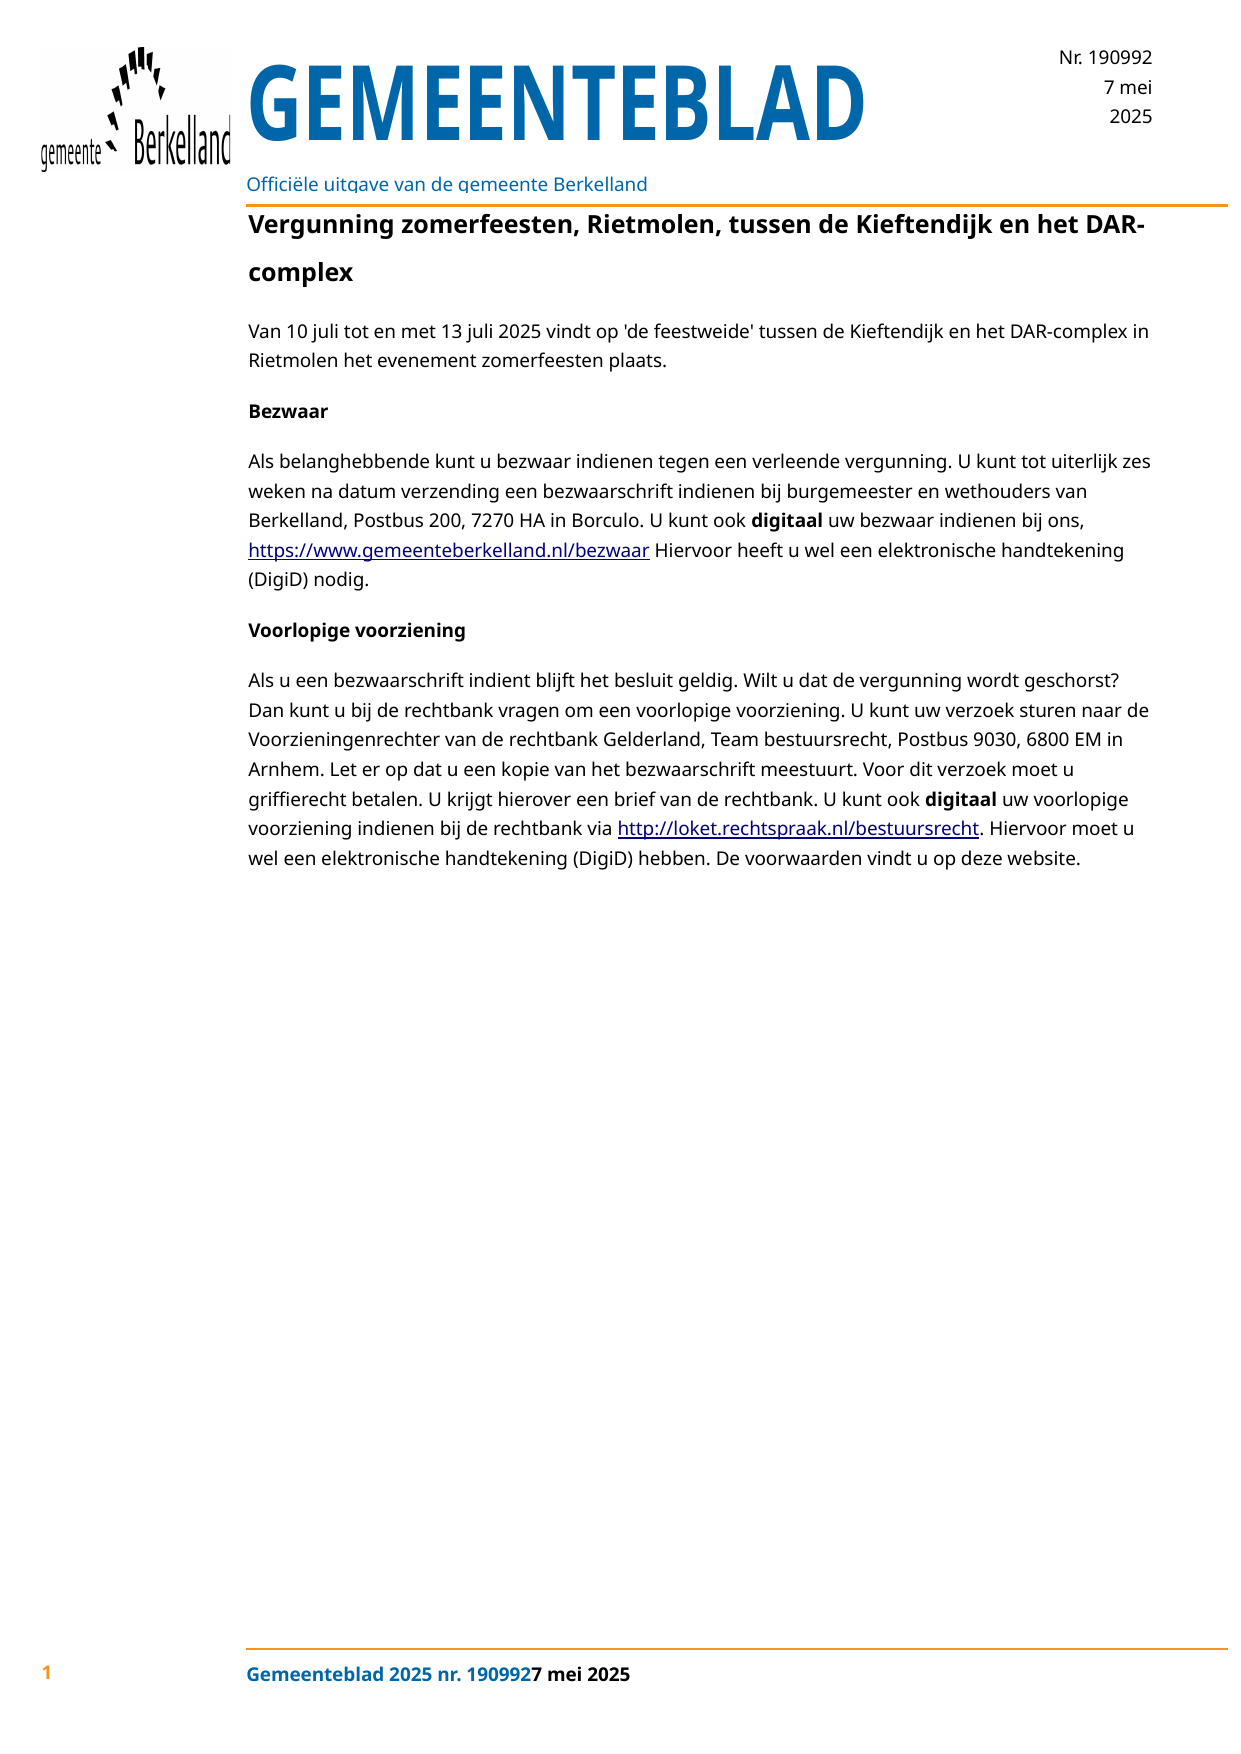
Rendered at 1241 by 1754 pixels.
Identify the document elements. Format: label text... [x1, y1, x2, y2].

text Vergunning zomerfeesten, Rietmolen, tussen de Kieftendijk en het DAR-complex [248, 207, 1152, 288]
text Van 10 juli tot en met 13 juli 2025 vindt op 'de feestweide' tussen de Kieftendijk en het DAR-complex in Rietmolen het evenement zomerfeesten plaats. [248, 318, 1152, 373]
picture [41, 47, 231, 172]
text Als belanghebbende kunt u bezwaar indienen tegen een verleende vergunning. U kunt tot uiterlijk zes weken na datum verzending een bezwaarschrift indienen bij burgemeester en wethouders van Berkelland, Postbus 200, 7270 HA in Borculo. U kunt ook digitaal uw bezwaar indienen bij ons, https://www.gemeenteberkelland.nl/bezwaar Hiervoor heeft u wel een elektronische handtekening (DigiD) nodig. [248, 448, 1152, 592]
text Voorlopige voorziening [248, 617, 1152, 643]
text Als u een bezwaarschrift indient blijft het besluit geldig. Wilt u dat de vergunning wordt geschorst? Dan kunt u bij de rechtbank vragen om een voorlopige voorziening. U kunt uw verzoek sturen naar de Voorzieningenrechter van de rechtbank Gelderland, Team bestuursrecht, Postbus 9030, 6800 EM in Arnhem. Let er op dat u een kopie van het bezwaarschrift meestuurt. Voor dit verzoek moet u griffierecht betalen. U krijgt hierover een brief van de rechtbank. U kunt ook digitaal uw voorlopige voorziening indienen bij de rechtbank via http://loket.rechtspraak.nl/bestuursrecht. Hiervoor moet u wel een elektronische handtekening (DigiD) hebben. De voorwaarden vindt u op deze website. [248, 667, 1152, 871]
text Bezwaar [248, 398, 1152, 424]
